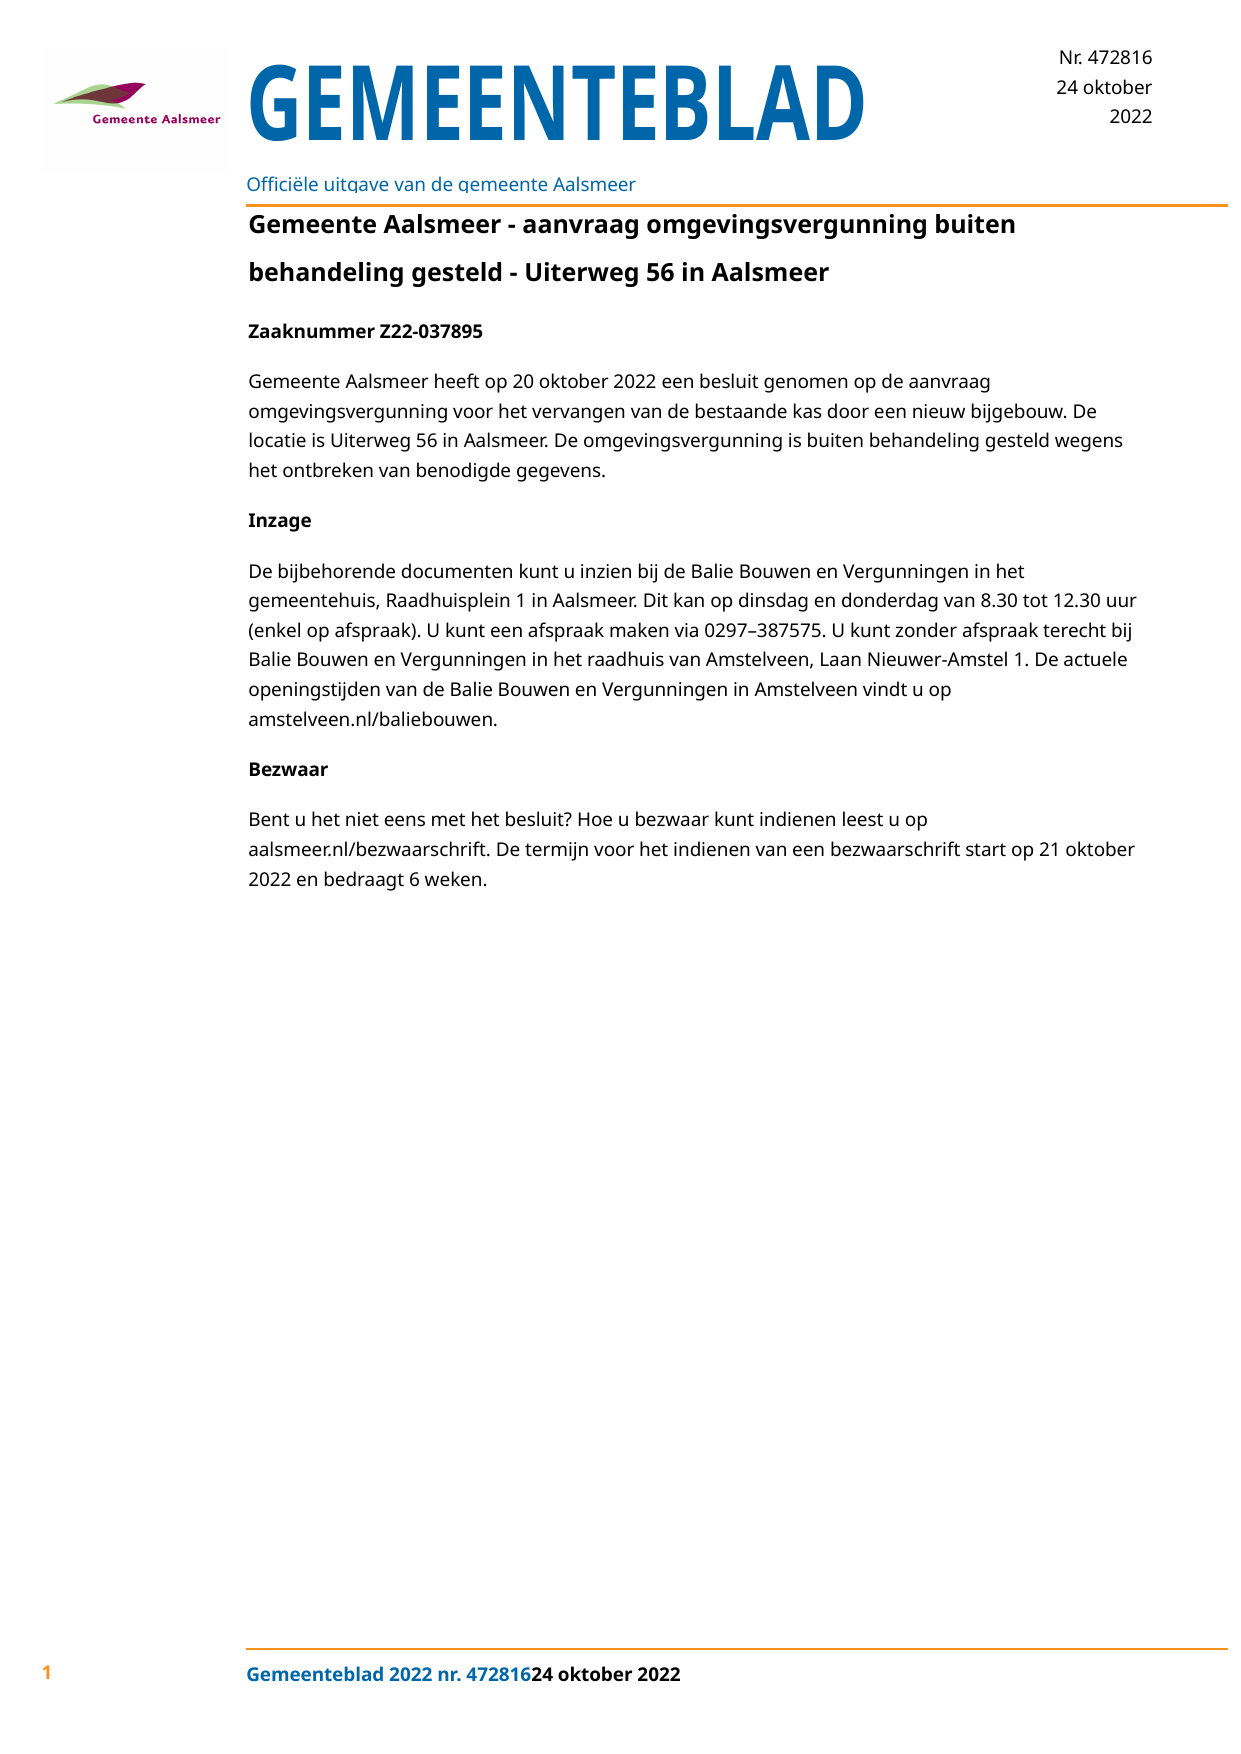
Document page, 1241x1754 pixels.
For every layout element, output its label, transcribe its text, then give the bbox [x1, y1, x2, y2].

text Gemeente Aalsmeer heeft op 20 oktober 2022 een besluit genomen op de aanvraag omgevingsvergunning voor het vervangen van de bestaande kas door een nieuw bijgebouw. De locatie is Uiterweg 56 in Aalsmeer. De omgevingsvergunning is buiten behandeling gesteld wegens het ontbreken van benodigde gegevens. [248, 368, 1152, 483]
text Zaaknummer Z22-037895 [248, 318, 1152, 344]
text Bezwaar [248, 756, 1152, 782]
text De bijbehorende documenten kunt u inzien bij de Balie Bouwen en Vergunningen in het gemeentehuis, Raadhuisplein 1 in Aalsmeer. Dit kan op dinsdag en donderdag van 8.30 tot 12.30 uur (enkel op afspraak). U kunt een afspraak maken via 0297–387575. U kunt zonder afspraak terecht bij Balie Bouwen en Vergunningen in het raadhuis van Amstelveen, Laan Nieuwer-Amstel 1. De actuele openingstijden van de Balie Bouwen en Vergunningen in Amstelveen vindt u op amstelveen.nl/baliebouwen. [248, 558, 1152, 732]
text Inzage [248, 507, 1152, 533]
text Gemeente Aalsmeer - aanvraag omgevingsvergunning buiten behandeling gesteld - Uiterweg 56 in Aalsmeer [248, 207, 1152, 288]
picture [41, 47, 231, 172]
text Bent u het niet eens met het besluit? Hoe u bezwaar kunt indienen leest u op aalsmeer.nl/bezwaarschrift. De termijn voor het indienen van een bezwaarschrift start op 21 oktober 2022 en bedraagt 6 weken. [248, 807, 1152, 892]
